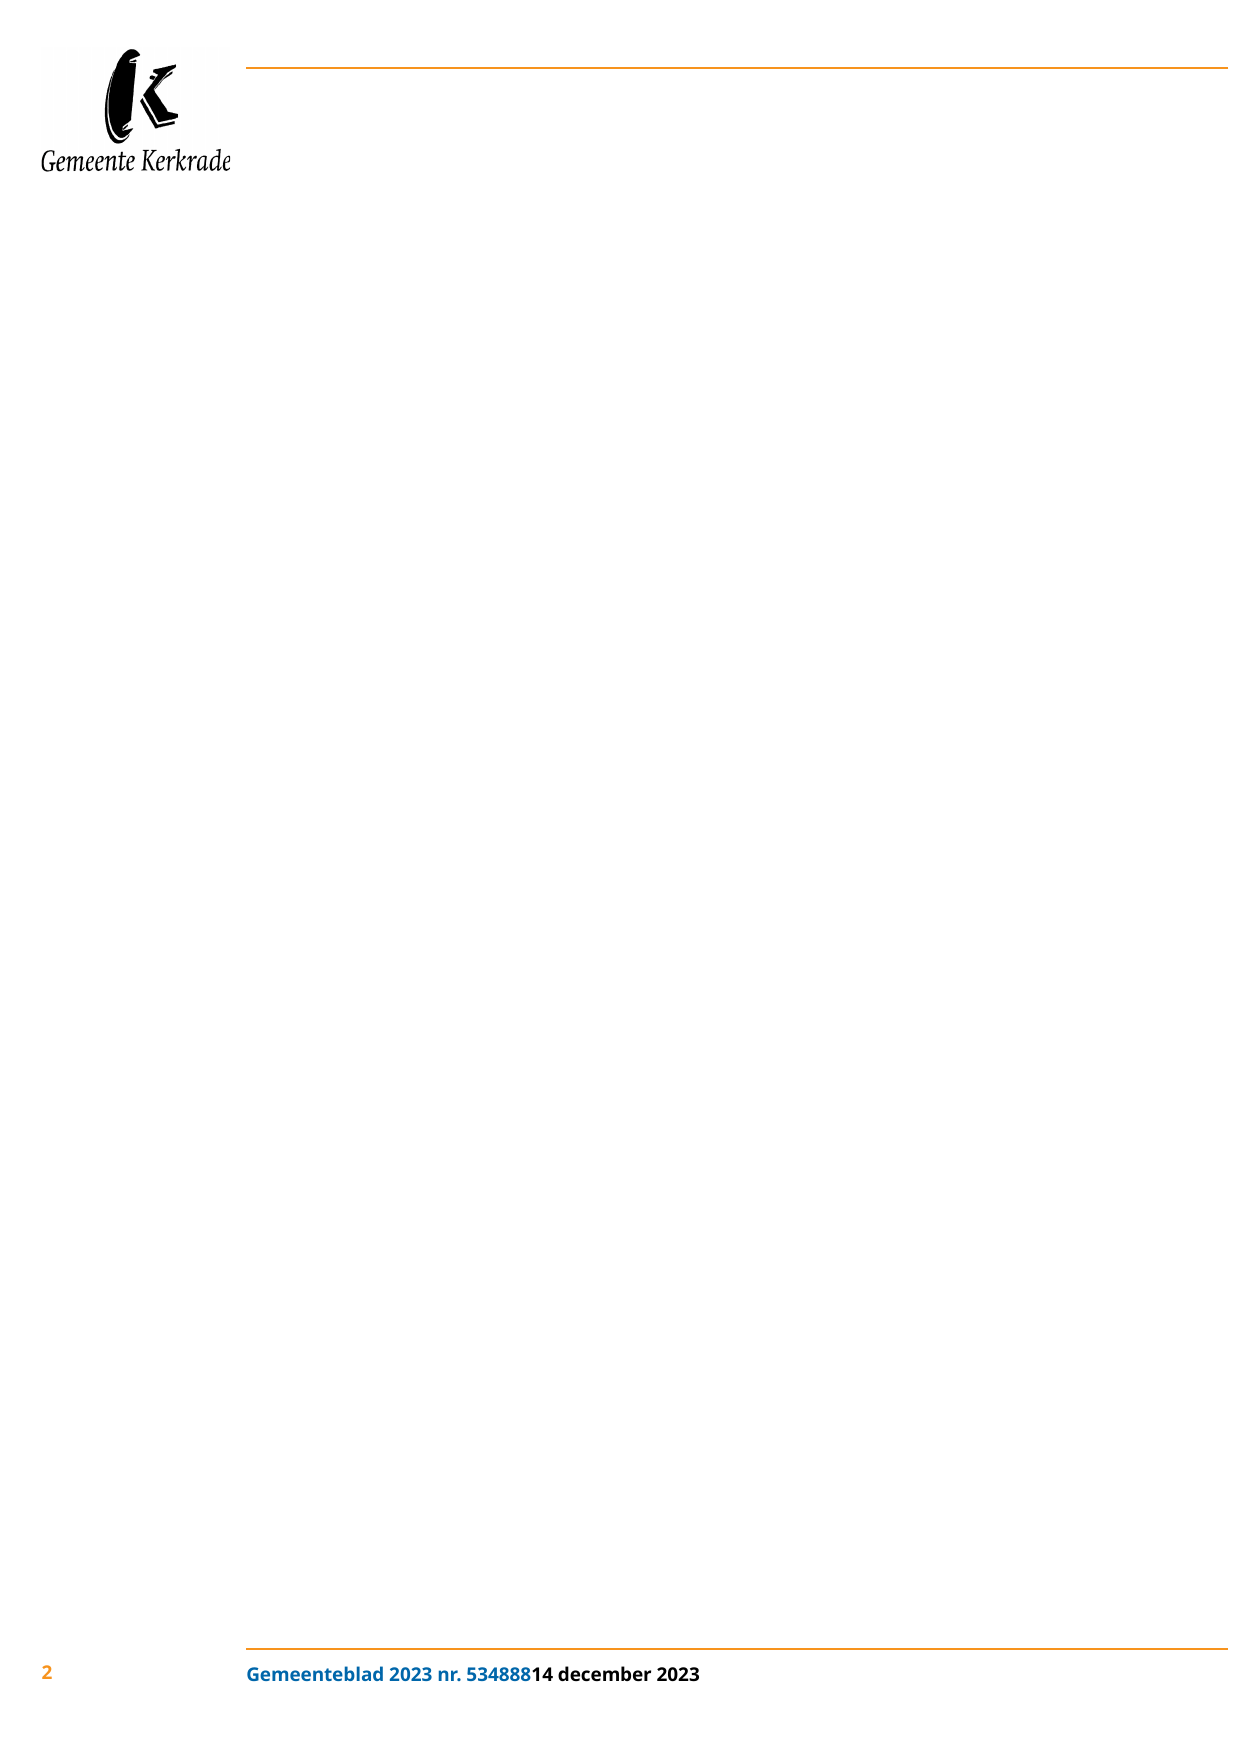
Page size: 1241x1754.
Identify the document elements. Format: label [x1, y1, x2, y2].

picture [41, 47, 231, 172]
